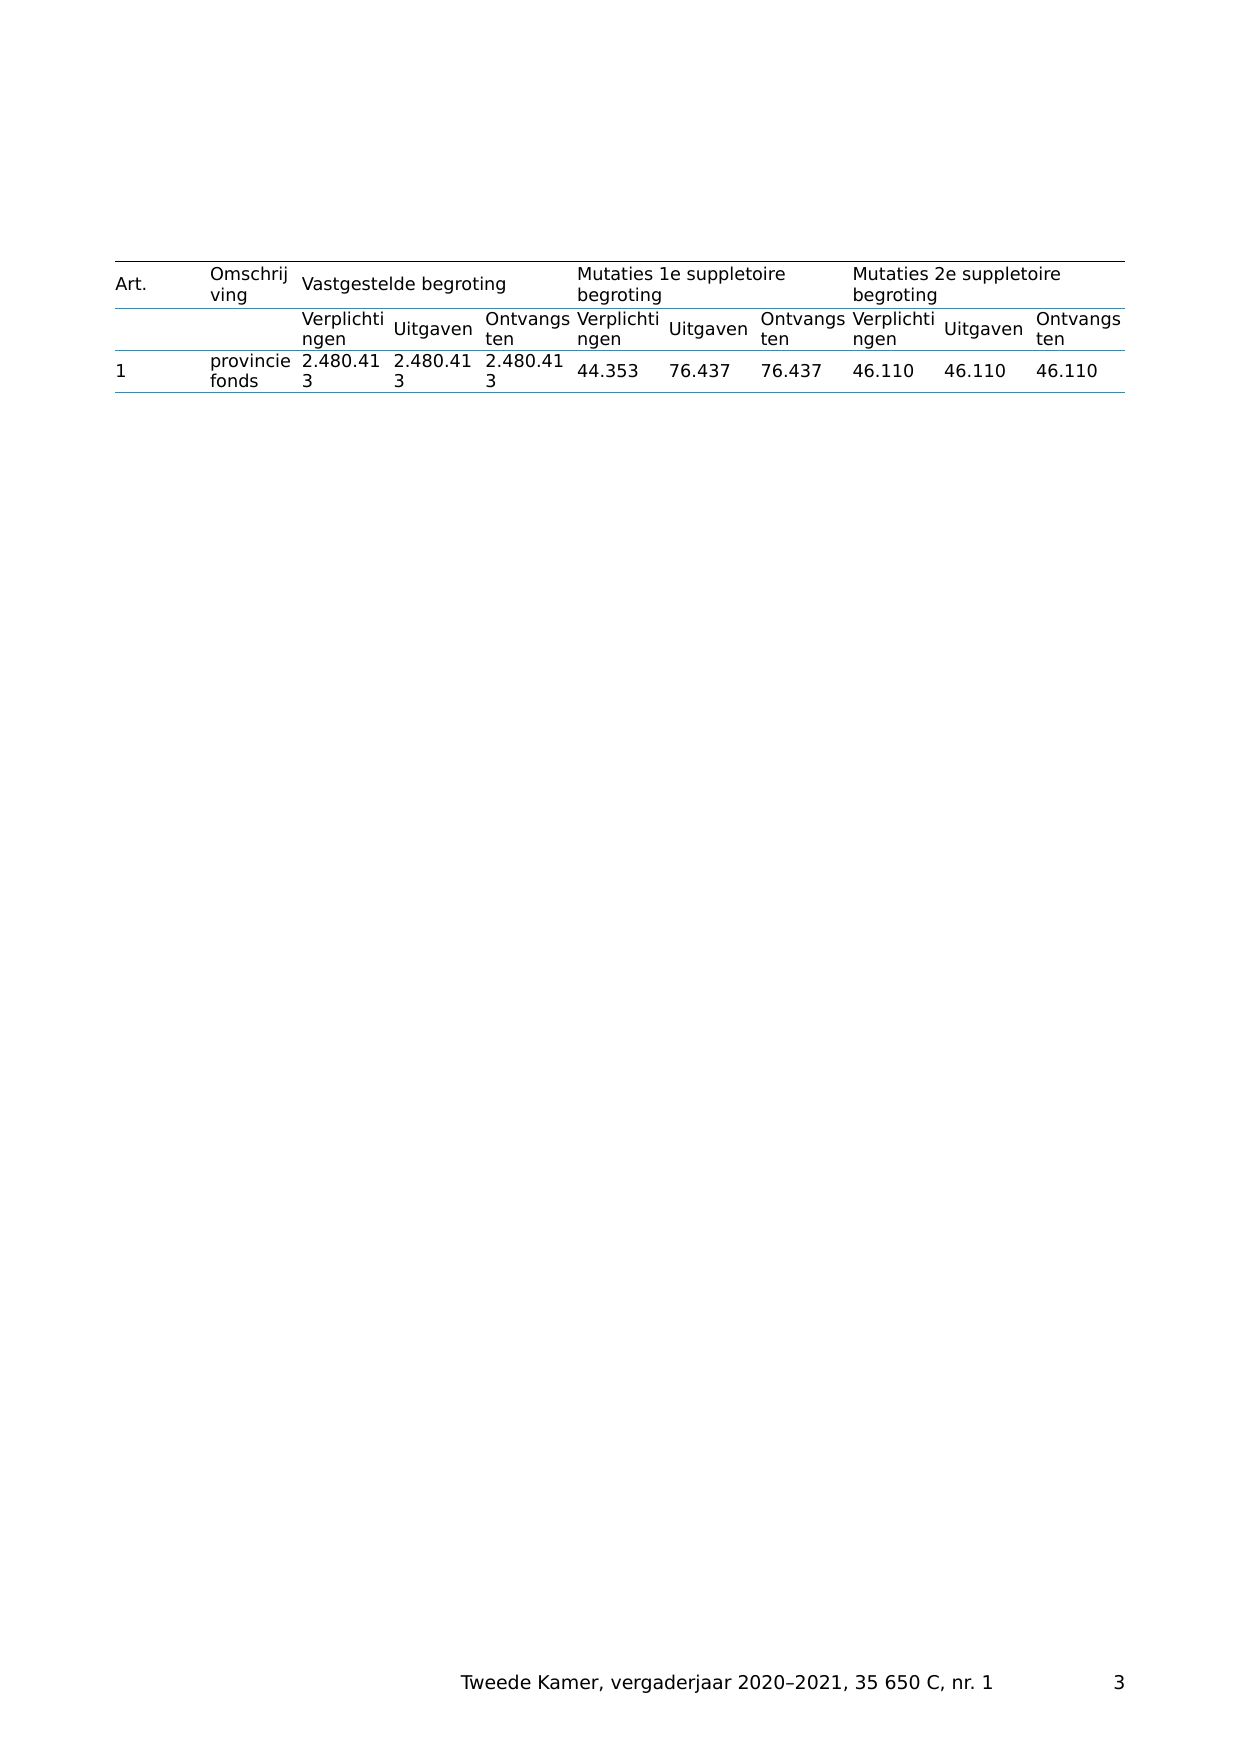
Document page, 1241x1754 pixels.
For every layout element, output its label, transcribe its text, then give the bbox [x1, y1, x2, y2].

table_cell 46.110 [849, 351, 941, 392]
table_cell Omschrijving [207, 262, 299, 308]
table_cell provinciefonds [207, 351, 299, 392]
table_cell Ontvangsten [1033, 309, 1125, 350]
table_cell [207, 309, 299, 350]
table_cell 76.437 [666, 351, 757, 392]
table_cell Uitgaven [941, 309, 1033, 350]
table_cell 2.480.413 [482, 351, 574, 392]
table_cell 46.110 [941, 351, 1033, 392]
table_cell 44.353 [574, 351, 666, 392]
table_cell 2.480.413 [390, 351, 482, 392]
table_cell 1 [115, 351, 207, 392]
table_cell Art. [115, 262, 207, 308]
table_cell 2.480.413 [299, 351, 390, 392]
table_cell 46.110 [1033, 351, 1125, 392]
table_cell Uitgaven [390, 309, 482, 350]
table_cell Verplichtingen [299, 309, 390, 350]
table_cell Ontvangsten [758, 309, 849, 350]
table_header Wijziging begrotingsstaat van het provinciefonds (C) voor het jaar 2020 (Tweede suppletoire begroting) (Bedragen x € 1.000) [115, 213, 1125, 261]
table_cell Ontvangsten [482, 309, 574, 350]
table_cell Verplichtingen [849, 309, 941, 350]
table_cell [115, 309, 207, 350]
table_cell Mutaties 1e suppletoire begroting [574, 262, 849, 308]
table_cell 76.437 [758, 351, 849, 392]
table_cell Uitgaven [666, 309, 757, 350]
table_cell Vastgestelde begroting [299, 262, 574, 308]
table_cell Verplichtingen [574, 309, 666, 350]
table_cell Mutaties 2e suppletoire begroting [849, 262, 1125, 308]
